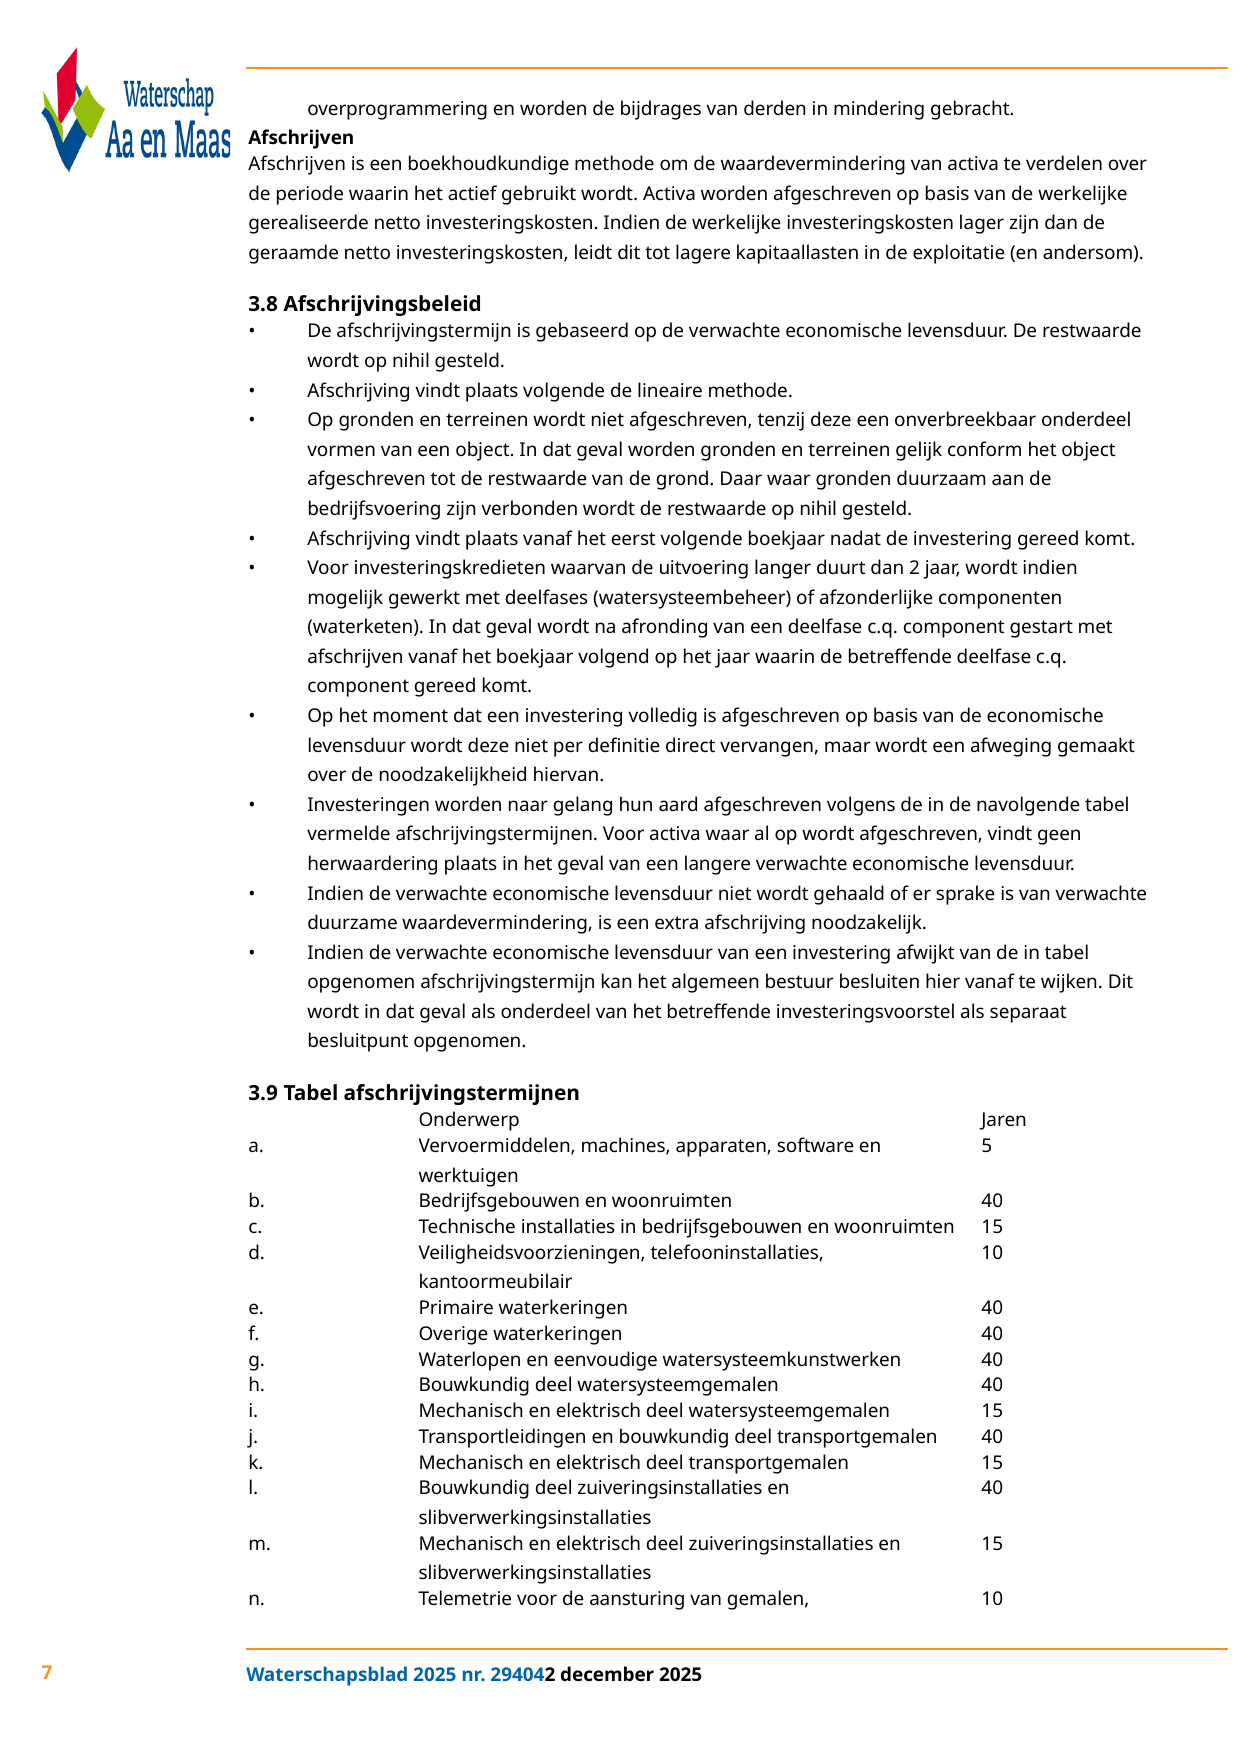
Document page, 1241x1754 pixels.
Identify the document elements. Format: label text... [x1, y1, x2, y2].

table_cell g. [248, 1346, 418, 1372]
table_header Jaren [981, 1107, 1152, 1132]
text Afschrijven [248, 124, 1152, 150]
table_cell 40 [981, 1423, 1152, 1449]
list De afschrijvingstermijn is gebaseerd op de verwachte economische levensduur. De restwaarde wordt op nihil gesteld. [248, 318, 1152, 373]
table_cell n. [248, 1585, 418, 1611]
table_cell 15 [981, 1449, 1152, 1474]
text 3.9 Tabel afschrijvingstermijnen [248, 1078, 1152, 1107]
table_cell 40 [981, 1188, 1152, 1213]
table_cell 5 [981, 1133, 1152, 1188]
table_cell 15 [981, 1214, 1152, 1239]
table_cell h. [248, 1372, 418, 1397]
table_cell Overige waterkeringen [418, 1320, 981, 1346]
table_cell m. [248, 1530, 418, 1585]
table_header Onderwerp [418, 1107, 981, 1132]
table_cell Bouwkundig deel watersysteemgemalen [418, 1372, 981, 1397]
list Op het moment dat een investering volledig is afgeschreven op basis van de economische levensduur wordt deze niet per definitie direct vervangen, maar wordt een afweging gemaakt over de noodzakelijkheid hiervan. [248, 702, 1152, 787]
table_cell l. [248, 1475, 418, 1530]
table_cell Waterlopen en eenvoudige watersysteemkunstwerken [418, 1346, 981, 1372]
table_cell 10 [981, 1239, 1152, 1294]
table_cell Mechanisch en elektrisch deel zuiveringsinstallaties en slibverwerkingsinstallaties [418, 1530, 981, 1585]
table_cell 15 [981, 1398, 1152, 1423]
table_cell k. [248, 1449, 418, 1474]
list Investeringen worden naar gelang hun aard afgeschreven volgens de in de navolgende tabel vermelde afschrijvingstermijnen. Voor activa waar al op wordt afgeschreven, vindt geen herwaardering plaats in het geval van een langere verwachte economische levensduur. [248, 791, 1152, 876]
list Afschrijving vindt plaats volgende de lineaire methode. [248, 377, 1152, 403]
table_cell 40 [981, 1372, 1152, 1397]
table_header [248, 1107, 418, 1132]
table_cell Mechanisch en elektrisch deel watersysteemgemalen [418, 1398, 981, 1423]
table_cell 40 [981, 1475, 1152, 1530]
picture [41, 47, 231, 172]
list overprogrammering en worden de bijdrages van derden in mindering gebracht. [248, 95, 1152, 121]
table_cell i. [248, 1398, 418, 1423]
table_cell d. [248, 1239, 418, 1294]
table_cell Primaire waterkeringen [418, 1295, 981, 1320]
table_cell 40 [981, 1346, 1152, 1372]
text 3.8 Afschrijvingsbeleid [248, 289, 1152, 318]
list Indien de verwachte economische levensduur van een investering afwijkt van de in tabel opgenomen afschrijvingstermijn kan het algemeen bestuur besluiten hier vanaf te wijken. Dit wordt in dat geval als onderdeel van het betreffende investeringsvoorstel als separaat besluitpunt opgenomen. [248, 939, 1152, 1053]
table_cell f. [248, 1320, 418, 1346]
list Op gronden en terreinen wordt niet afgeschreven, tenzij deze een onverbreekbaar onderdeel vormen van een object. In dat geval worden gronden en terreinen gelijk conform het object afgeschreven tot de restwaarde van de grond. Daar waar gronden duurzaam aan de bedrijfsvoering zijn verbonden wordt de restwaarde op nihil gesteld. [248, 406, 1152, 521]
table_cell b. [248, 1188, 418, 1213]
table_cell Telemetrie voor de aansturing van gemalen, [418, 1585, 981, 1611]
table_cell Transportleidingen en bouwkundig deel transportgemalen [418, 1423, 981, 1449]
text Afschrijven is een boekhoudkundige methode om de waardevermindering van activa te verdelen over de periode waarin het actief gebruikt wordt. Activa worden afgeschreven op basis van de werkelijke gerealiseerde netto investeringskosten. Indien de werkelijke investeringskosten lager zijn dan de geraamde netto investeringskosten, leidt dit tot lagere kapitaallasten in de exploitatie (en andersom). [248, 150, 1152, 264]
table_cell Mechanisch en elektrisch deel transportgemalen [418, 1449, 981, 1474]
table_cell 15 [981, 1530, 1152, 1585]
list Indien de verwachte economische levensduur niet wordt gehaald of er sprake is van verwachte duurzame waardevermindering, is een extra afschrijving noodzakelijk. [248, 880, 1152, 935]
table_cell 40 [981, 1320, 1152, 1346]
list Voor investeringskredieten waarvan de uitvoering langer duurt dan 2 jaar, wordt indien mogelijk gewerkt met deelfases (watersysteembeheer) of afzonderlijke componenten (waterketen). In dat geval wordt na afronding van een deelfase c.q. component gestart met afschrijven vanaf het boekjaar volgend op het jaar waarin de betreffende deelfase c.q. component gereed komt. [248, 554, 1152, 698]
table_cell Bouwkundig deel zuiveringsinstallaties en slibverwerkingsinstallaties [418, 1475, 981, 1530]
table_cell Bedrijfsgebouwen en woonruimten [418, 1188, 981, 1213]
table_cell Vervoermiddelen, machines, apparaten, software en werktuigen [418, 1133, 981, 1188]
table_cell 10 [981, 1585, 1152, 1611]
table_cell 40 [981, 1295, 1152, 1320]
table_cell e. [248, 1295, 418, 1320]
table_cell j. [248, 1423, 418, 1449]
table_cell Technische installaties in bedrijfsgebouwen en woonruimten [418, 1214, 981, 1239]
table_cell a. [248, 1133, 418, 1188]
list Afschrijving vindt plaats vanaf het eerst volgende boekjaar nadat de investering gereed komt. [248, 525, 1152, 551]
table_cell Veiligheidsvoorzieningen, telefooninstallaties, kantoormeubilair [418, 1239, 981, 1294]
table_cell c. [248, 1214, 418, 1239]
